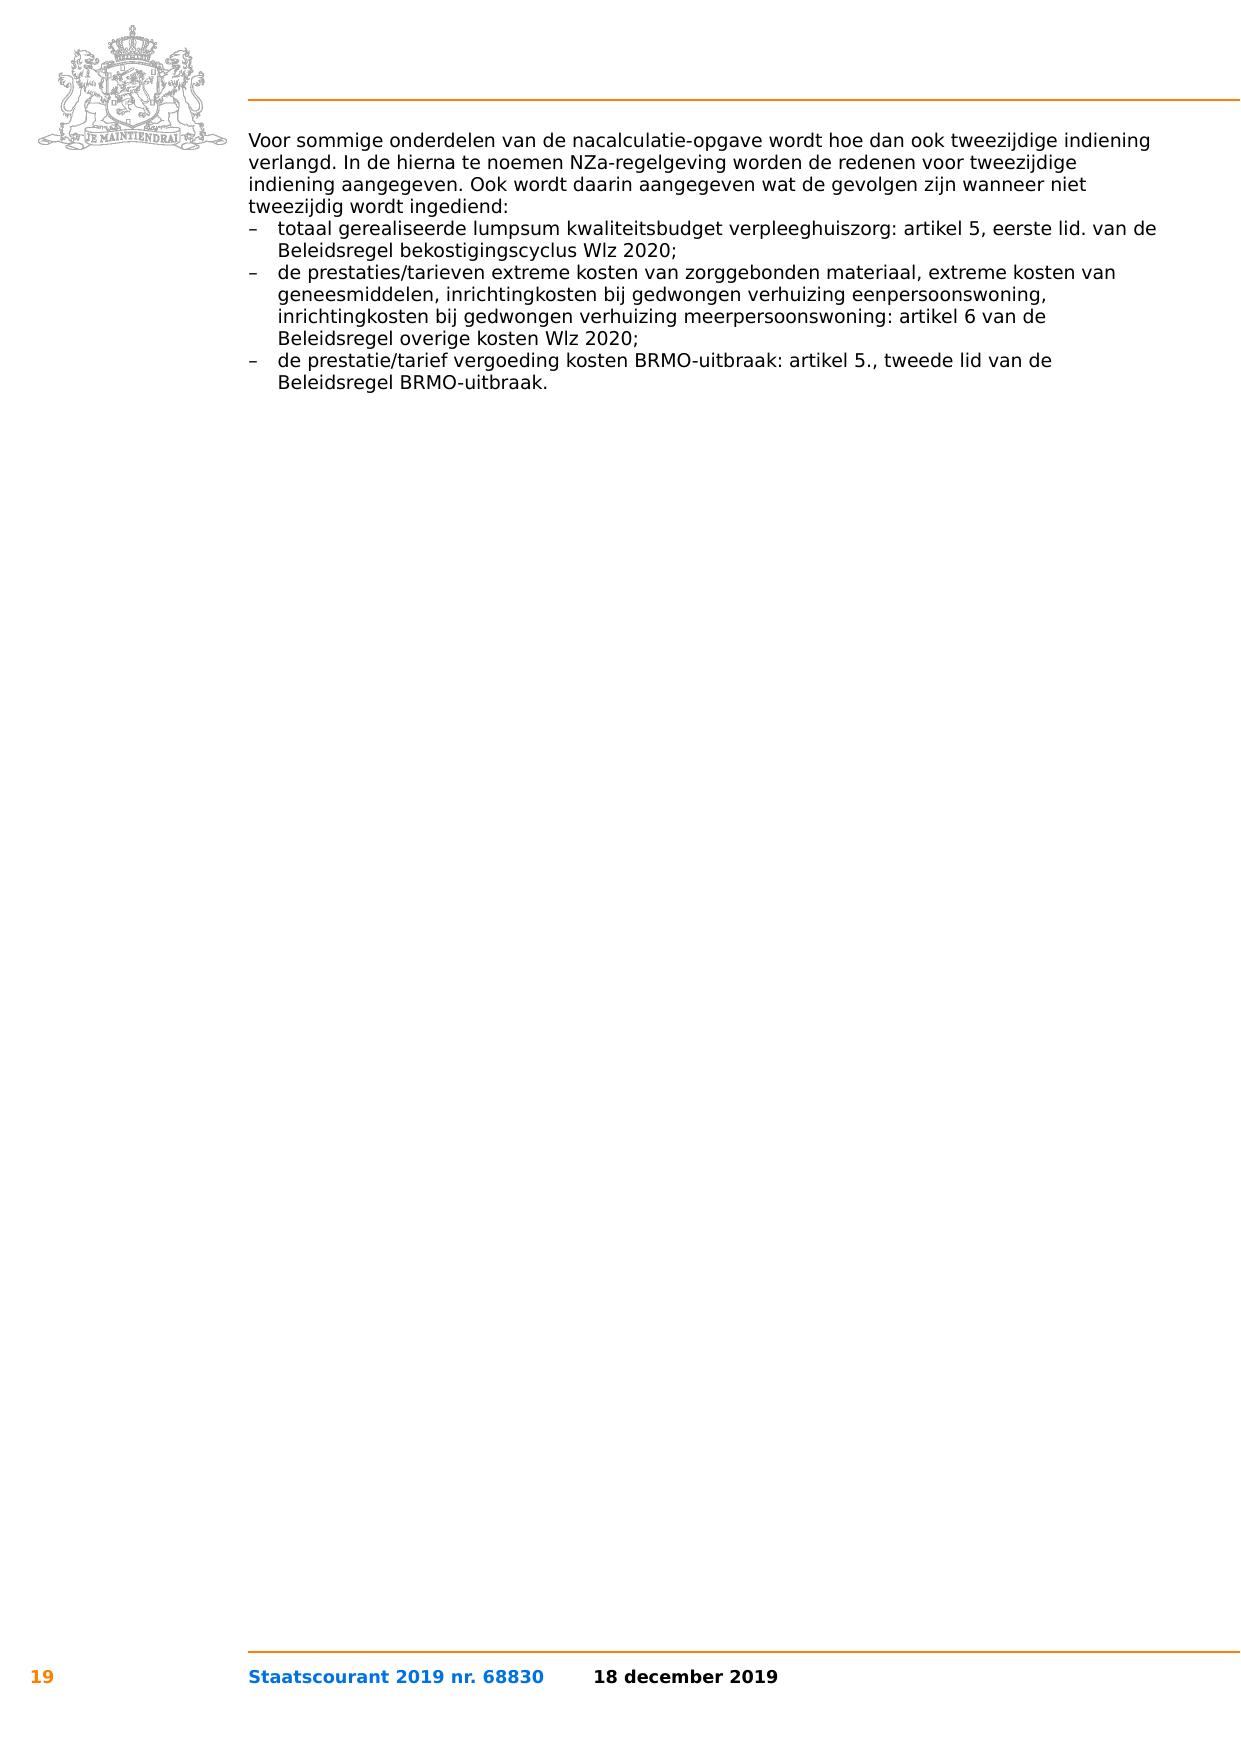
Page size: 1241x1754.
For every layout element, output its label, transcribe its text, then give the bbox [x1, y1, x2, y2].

text – totaal gerealiseerde lumpsum kwaliteitsbudget verpleeghuiszorg: artikel 5, eerste lid. van de Beleidsregel bekostigingscyclus Wlz 2020; [248, 218, 1163, 262]
text – de prestaties/tarieven extreme kosten van zorggebonden materiaal, extreme kosten van geneesmiddelen, inrichtingkosten bij gedwongen verhuizing eenpersoonswoning, inrichtingkosten bij gedwongen verhuizing meerpersoonswoning: artikel 6 van de Beleidsregel overige kosten Wlz 2020; [248, 262, 1163, 350]
picture [38, 25, 227, 150]
text Voor sommige onderdelen van de nacalculatie-opgave wordt hoe dan ook tweezijdige indiening verlangd. In de hierna te noemen NZa-regelgeving worden de redenen voor tweezijdige indiening aangegeven. Ook wordt daarin aangegeven wat de gevolgen zijn wanneer niet tweezijdig wordt ingediend: [248, 130, 1163, 218]
text – de prestatie/tarief vergoeding kosten BRMO-uitbraak: artikel 5., tweede lid van de Beleidsregel BRMO-uitbraak. [248, 350, 1163, 394]
